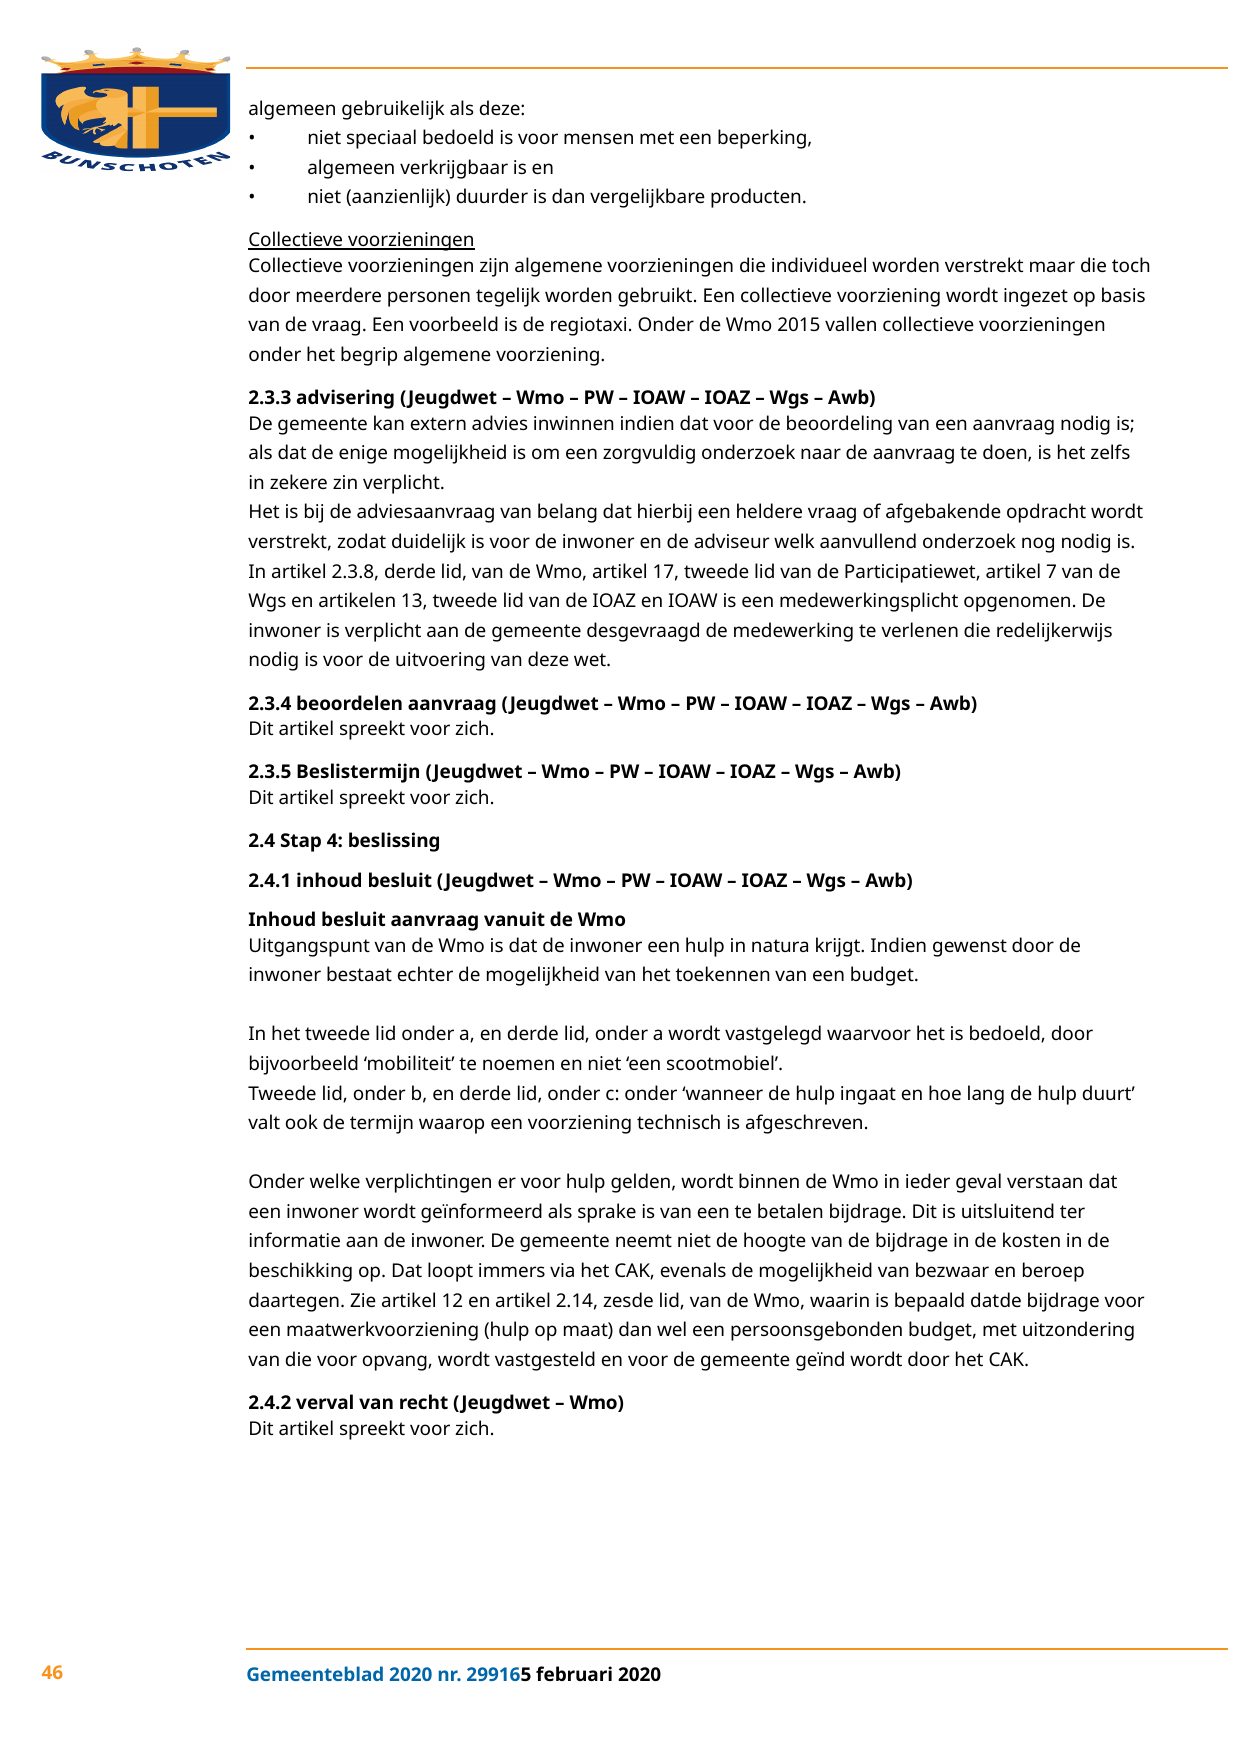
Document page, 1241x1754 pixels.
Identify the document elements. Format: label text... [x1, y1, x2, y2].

text Tweede lid, onder b, en derde lid, onder c: onder ‘wanneer de hulp ingaat en hoe lang de hulp duurt’ valt ook de termijn waarop een voorziening technisch is afgeschreven. [248, 1080, 1152, 1135]
text algemeen gebruikelijk als deze: [248, 95, 1152, 121]
text Onder welke verplichtingen er voor hulp gelden, wordt binnen de Wmo in ieder geval verstaan dat een inwoner wordt geïnformeerd als sprake is van een te betalen bijdrage. Dit is uitsluitend ter informatie aan de inwoner. De gemeente neemt niet de hoogte van de bijdrage in de kosten in de beschikking op. Dat loopt immers via het CAK, evenals de mogelijkheid van bezwaar en beroep daartegen. Zie artikel 12 en artikel 2.14, zesde lid, van de Wmo, waarin is bepaald datde bijdrage voor een maatwerkvoorziening (hulp op maat) dan wel een persoonsgebonden budget, met uitzondering van die voor opvang, wordt vastgesteld en voor de gemeente geïnd wordt door het CAK. [248, 1168, 1152, 1372]
list algemeen verkrijgbaar is en [248, 154, 1152, 180]
text Dit artikel spreekt voor zich. [248, 716, 1152, 741]
text Dit artikel spreekt voor zich. [248, 784, 1152, 810]
text 2.3.3 advisering (Jeugdwet – Wmo – PW – IOAW – IOAZ – Wgs – Awb) [248, 384, 1152, 410]
text 2.4 Stap 4: beslissing [248, 827, 1152, 853]
text 2.3.5 Beslistermijn (Jeugdwet – Wmo – PW – IOAW – IOAZ – Wgs – Awb) [248, 759, 1152, 784]
text Dit artikel spreekt voor zich. [248, 1415, 1152, 1441]
text In het tweede lid onder a, en derde lid, onder a wordt vastgelegd waarvoor het is bedoeld, door bijvoorbeeld ‘mobiliteit’ te noemen en niet ‘een scootmobiel’. [248, 1021, 1152, 1076]
text 2.3.4 beoordelen aanvraag (Jeugdwet – Wmo – PW – IOAW – IOAZ – Wgs – Awb) [248, 690, 1152, 716]
text 2.4.2 verval van recht (Jeugdwet – Wmo) [248, 1389, 1152, 1415]
text Uitgangspunt van de Wmo is dat de inwoner een hulp in natura krijgt. Indien gewenst door de inwoner bestaat echter de mogelijkheid van het toekennen van een budget. [248, 932, 1152, 987]
picture [41, 47, 231, 172]
text De gemeente kan extern advies inwinnen indien dat voor de beoordeling van een aanvraag nodig is; als dat de enige mogelijkheid is om een zorgvuldig onderzoek naar de aanvraag te doen, is het zelfs in zekere zin verplicht. [248, 410, 1152, 495]
list niet speciaal bedoeld is voor mensen met een beperking, [248, 124, 1152, 150]
text Inhoud besluit aanvraag vanuit de Wmo [248, 906, 1152, 932]
text Collectieve voorzieningen zijn algemene voorzieningen die individueel worden verstrekt maar die toch door meerdere personen tegelijk worden gebruikt. Een collectieve voorziening wordt ingezet op basis van de vraag. Een voorbeeld is de regiotaxi. Onder de Wmo 2015 vallen collectieve voorzieningen onder het begrip algemene voorziening. [248, 252, 1152, 367]
text Het is bij de adviesaanvraag van belang dat hierbij een heldere vraag of afgebakende opdracht wordt verstrekt, zodat duidelijk is voor de inwoner en de adviseur welk aanvullend onderzoek nog nodig is. [248, 499, 1152, 554]
list niet (aanzienlijk) duurder is dan vergelijkbare producten. [248, 183, 1152, 209]
text In artikel 2.3.8, derde lid, van de Wmo, artikel 17, tweede lid van de Participatiewet, artikel 7 van de Wgs en artikelen 13, tweede lid van de IOAZ en IOAW is een medewerkingsplicht opgenomen. De inwoner is verplicht aan de gemeente desgevraagd de medewerking te verlenen die redelijkerwijs nodig is voor de uitvoering van deze wet. [248, 558, 1152, 672]
text Collectieve voorzieningen [248, 227, 1152, 252]
text 2.4.1 inhoud besluit (Jeugdwet – Wmo – PW – IOAW – IOAZ – Wgs – Awb) [248, 867, 1152, 892]
